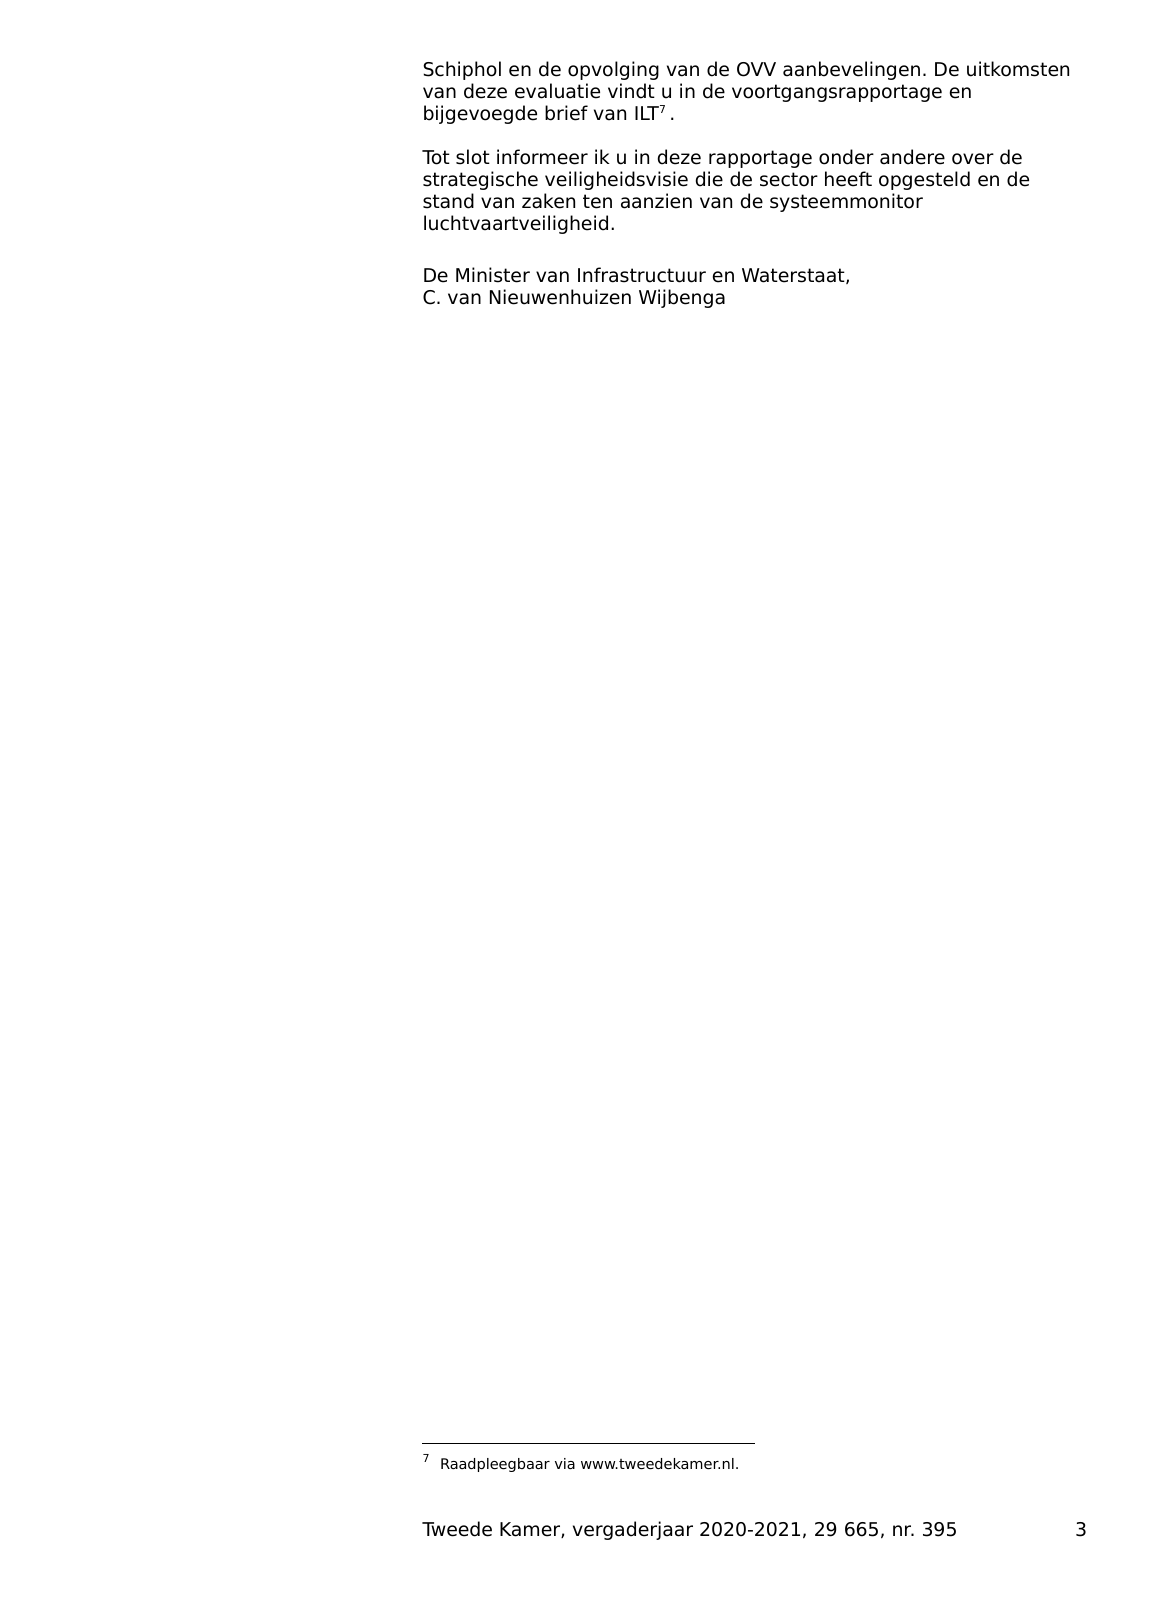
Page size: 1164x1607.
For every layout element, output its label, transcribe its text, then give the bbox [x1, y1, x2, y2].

text Tot slot informeer ik u in deze rapportage onder andere over de strategische veiligheidsvisie die de sector heeft opgesteld en de stand van zaken ten aanzien van de systeemmonitor luchtvaartveiligheid. [422, 147, 1087, 235]
text Schiphol en de opvolging van de OVV aanbevelingen. De uitkomsten van deze evaluatie vindt u in de voortgangsrapportage en bijgevoegde brief van ILT. [422, 59, 1087, 125]
text De Minister van Infrastructuur en Waterstaat, C. van Nieuwenhuizen Wijbenga [422, 265, 1087, 309]
text Raadpleegbaar via www.tweedekamer.nl. [422, 1452, 1087, 1474]
